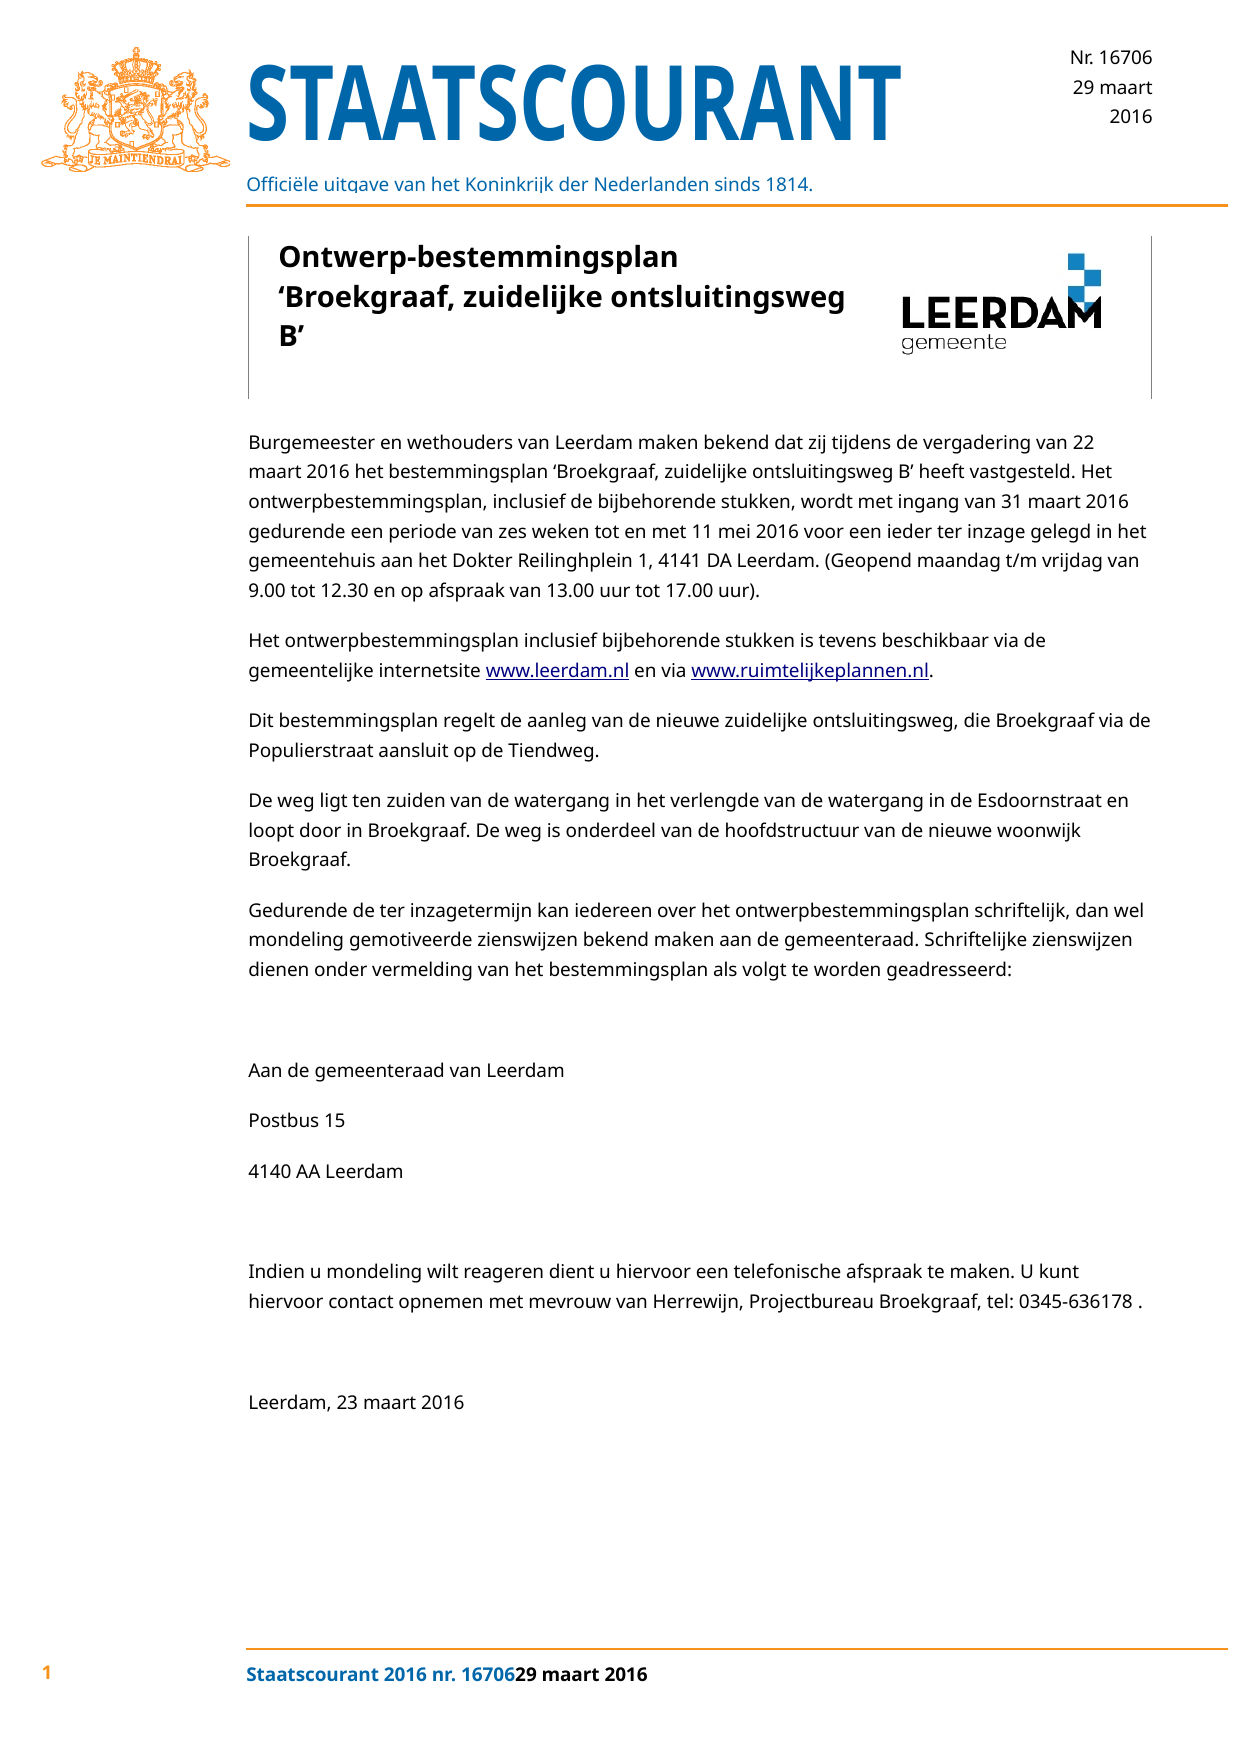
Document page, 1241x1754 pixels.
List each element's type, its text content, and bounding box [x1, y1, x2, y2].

table_header Ontwerp-bestemmingsplan ‘Broekgraaf, zuidelijke ontsluitingsweg B’ [249, 236, 850, 399]
text Het ontwerpbestemmingsplan inclusief bijbehorende stukken is tevens beschikbaar via de gemeentelijke internetsite www.leerdam.nl en via www.ruimtelijkeplannen.nl. [248, 627, 1152, 683]
text 4140 AA Leerdam [248, 1158, 1152, 1183]
text Leerdam, 23 maart 2016 [248, 1389, 1152, 1415]
picture [41, 47, 231, 172]
table_header [850, 236, 1151, 399]
text Postbus 15 [248, 1107, 1152, 1133]
picture [882, 236, 1119, 374]
text Dit bestemmingsplan regelt de aanleg van de nieuwe zuidelijke ontsluitingsweg, die Broekgraaf via de Populierstraat aansluit op de Tiendweg. [248, 707, 1152, 763]
text Indien u mondeling wilt reageren dient u hiervoor een telefonische afspraak te maken. U kunt hiervoor contact opnemen met mevrouw van Herrewijn, Projectbureau Broekgraaf, tel: 0345-636178 . [248, 1259, 1152, 1314]
text Gedurende de ter inzagetermijn kan iedereen over het ontwerpbestemmingsplan schriftelijk, dan wel mondeling gemotiveerde zienswijzen bekend maken aan de gemeenteraad. Schriftelijke zienswijzen dienen onder vermelding van het bestemmingsplan als volgt te worden geadresseerd: [248, 897, 1152, 982]
text Burgemeester en wethouders van Leerdam maken bekend dat zij tijdens de vergadering van 22 maart 2016 het bestemmingsplan ‘Broekgraaf, zuidelijke ontsluitingsweg B’ heeft vastgesteld. Het ontwerpbestemmingsplan, inclusief de bijbehorende stukken, wordt met ingang van 31 maart 2016 gedurende een periode van zes weken tot en met 11 mei 2016 voor een ieder ter inzage gelegd in het gemeentehuis aan het Dokter Reilinghplein 1, 4141 DA Leerdam. (Geopend maandag t/m vrijdag van 9.00 tot 12.30 en op afspraak van 13.00 uur tot 17.00 uur). [248, 429, 1152, 603]
text Aan de gemeenteraad van Leerdam [248, 1057, 1152, 1083]
text De weg ligt ten zuiden van de watergang in het verlengde van de watergang in de Esdoornstraat en loopt door in Broekgraaf. De weg is onderdeel van de hoofdstructuur van de nieuwe woonwijk Broekgraaf. [248, 787, 1152, 872]
